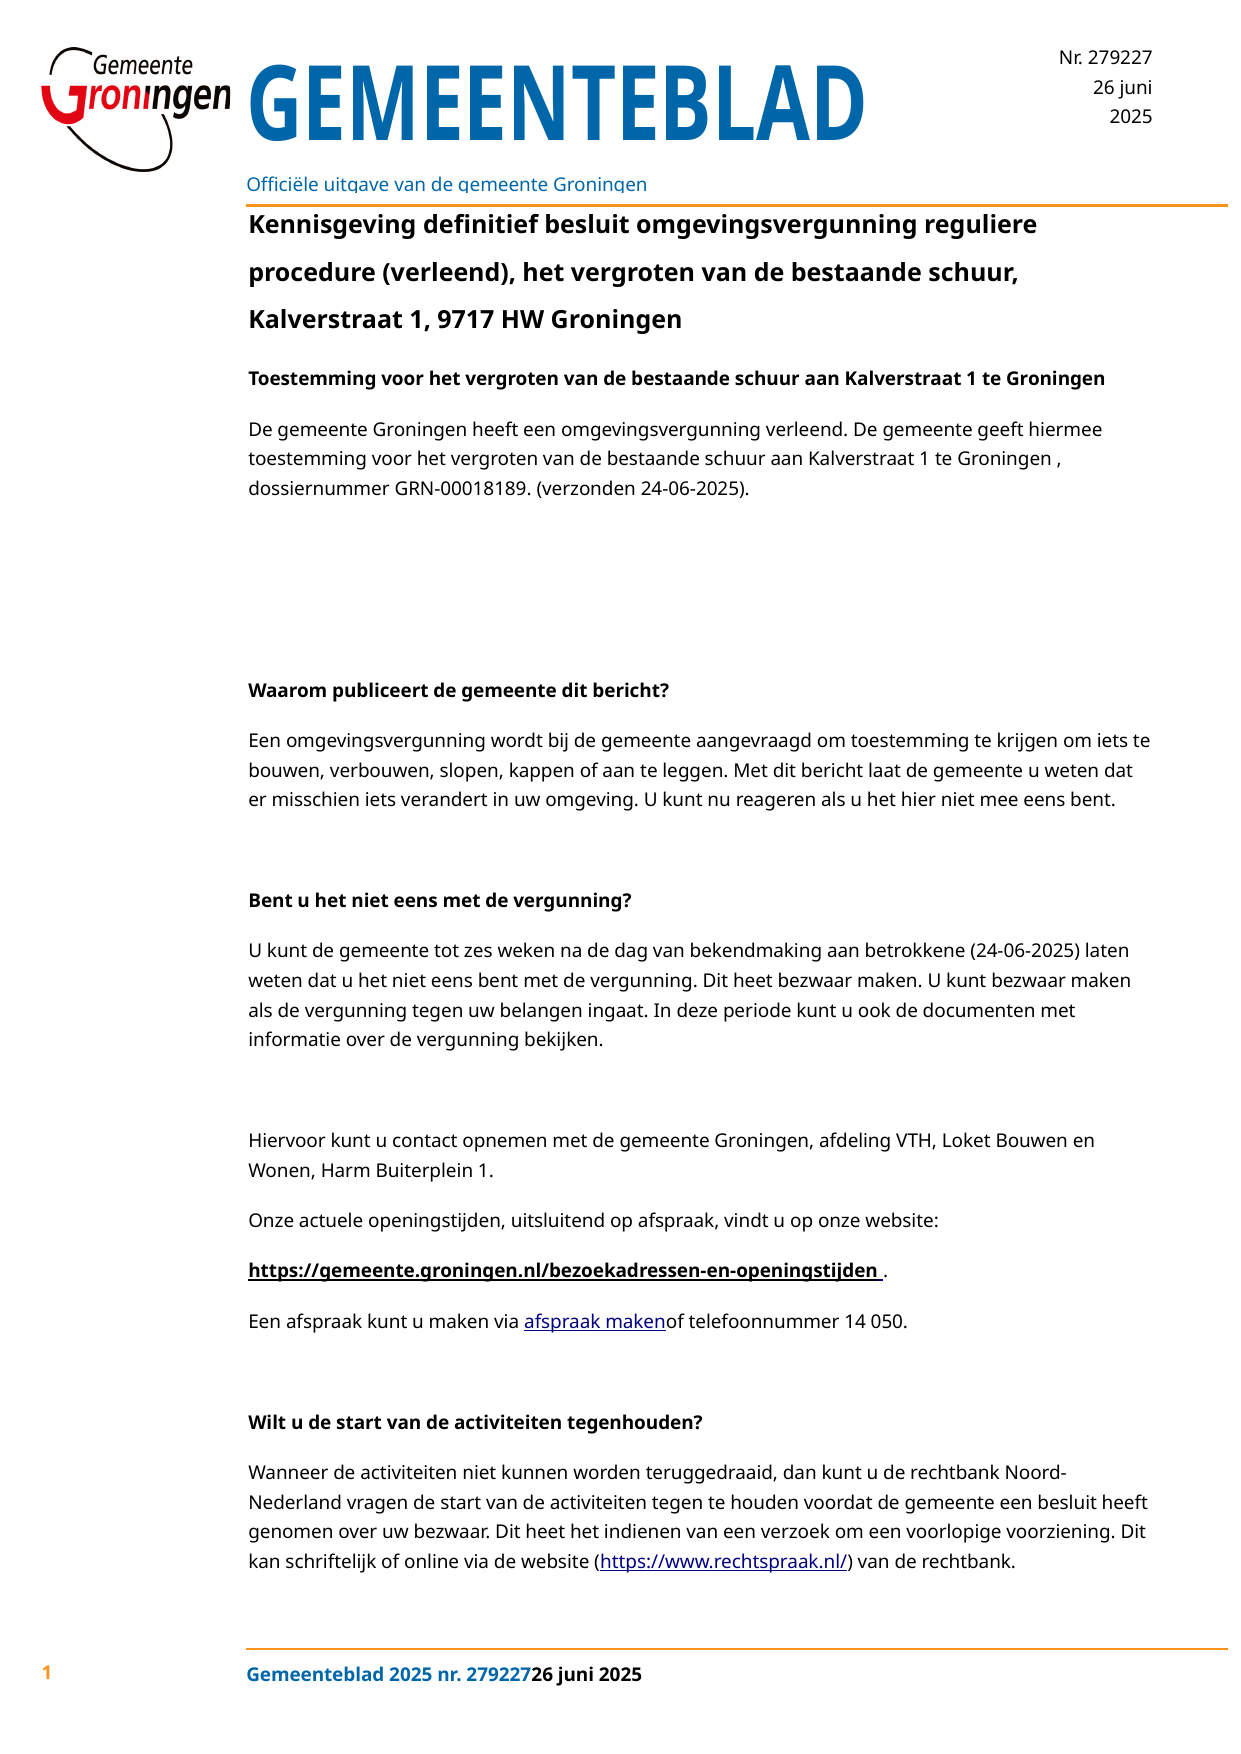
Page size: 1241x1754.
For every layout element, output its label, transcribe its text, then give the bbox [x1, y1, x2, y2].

text De gemeente Groningen heeft een omgevingsvergunning verleend. De gemeente geeft hiermee toestemming voor het vergroten van de bestaande schuur aan Kalverstraat 1 te Groningen , dossiernummer GRN-00018189. (verzonden 24-06-2025). [248, 416, 1152, 501]
text Wilt u de start van de activiteiten tegenhouden? [248, 1409, 1152, 1434]
text Wanneer de activiteiten niet kunnen worden teruggedraaid, dan kunt u de rechtbank Noord-Nederland vragen de start van de activiteiten tegen te houden voordat de gemeente een besluit heeft genomen over uw bezwaar. Dit heet het indienen van een verzoek om een voorlopige voorziening. Dit kan schriftelijk of online via de website (https://www.rechtspraak.nl/) van de rechtbank. [248, 1459, 1152, 1574]
text Kennisgeving definitief besluit omgevingsvergunning reguliere procedure (verleend), het vergroten van de bestaande schuur, Kalverstraat 1, 9717 HW Groningen [248, 207, 1152, 336]
text Een afspraak kunt u maken via afspraak makenof telefoonnummer 14 050. [248, 1308, 1152, 1334]
text Toestemming voor het vergroten van de bestaande schuur aan Kalverstraat 1 te Groningen [248, 366, 1152, 391]
text Een omgevingsvergunning wordt bij de gemeente aangevraagd om toestemming te krijgen om iets te bouwen, verbouwen, slopen, kappen of aan te leggen. Met dit bericht laat de gemeente u weten dat er misschien iets verandert in uw omgeving. U kunt nu reageren als u het hier niet mee eens bent. [248, 727, 1152, 812]
text Waarom publiceert de gemeente dit bericht? [248, 677, 1152, 702]
text Bent u het niet eens met de vergunning? [248, 887, 1152, 913]
text Hiervoor kunt u contact opnemen met de gemeente Groningen, afdeling VTH, Loket Bouwen en Wonen, Harm Buiterplein 1. [248, 1127, 1152, 1182]
text https://gemeente.groningen.nl/bezoekadressen-en-openingstijden . [248, 1258, 1152, 1283]
text U kunt de gemeente tot zes weken na de dag van bekendmaking aan betrokkene (24-06-2025) laten weten dat u het niet eens bent met de vergunning. Dit heet bezwaar maken. U kunt bezwaar maken als de vergunning tegen uw belangen ingaat. In deze periode kunt u ook de documenten met informatie over de vergunning bekijken. [248, 938, 1152, 1052]
picture [41, 47, 231, 172]
text Onze actuele openingstijden, uitsluitend op afspraak, vindt u op onze website: [248, 1207, 1152, 1233]
